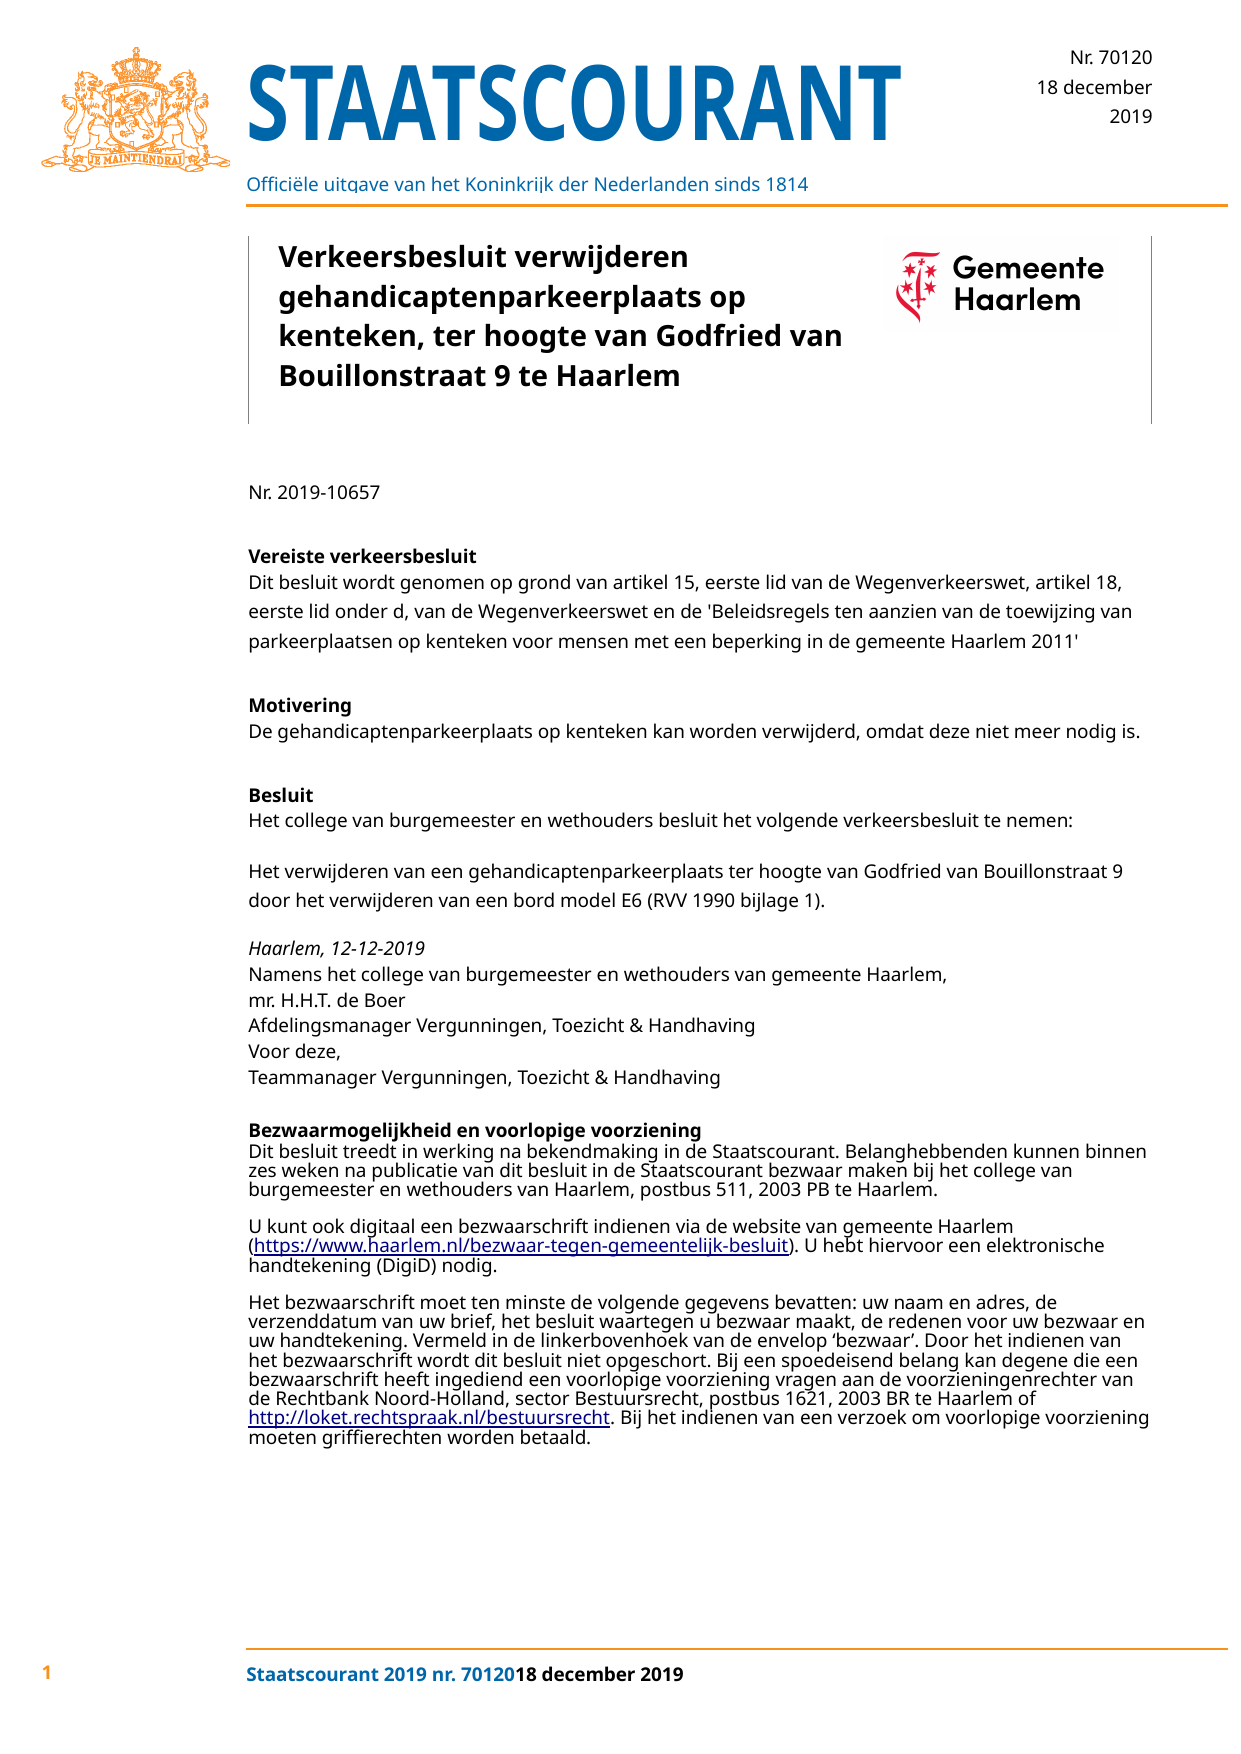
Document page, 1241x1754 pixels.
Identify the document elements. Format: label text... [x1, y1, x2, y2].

text Voor deze, [248, 1038, 1152, 1064]
text Het college van burgemeester en wethouders besluit het volgende verkeersbesluit te nemen: [248, 808, 1152, 833]
text Het verwijderen van een gehandicaptenparkeerplaats ter hoogte van Godfried van Bouillonstraat 9 door het verwijderen van een bord model E6 (RVV 1990 bijlage 1). [248, 858, 1152, 913]
table_header Verkeersbesluit verwijderen gehandicaptenparkeerplaats op kenteken, ter hoogte van Godfried van Bouillonstraat 9 te Haarlem [249, 236, 850, 424]
text Teammanager Vergunningen, Toezicht & Handhaving [248, 1064, 1152, 1090]
text Namens het college van burgemeester en wethouders van gemeente Haarlem, [248, 961, 1152, 987]
text Dit besluit treedt in werking na bekendmaking in de Staatscourant. Belanghebbenden kunnen binnen zes weken na publicatie van dit besluit in de Staatscourant bezwaar maken bij het college van burgemeester en wethouders van Haarlem, postbus 511, 2003 PB te Haarlem. [248, 1143, 1152, 1201]
text Vereiste verkeersbesluit [248, 543, 1152, 569]
text Bezwaarmogelijkheid en voorlopige voorziening [248, 1117, 1152, 1143]
table_header [850, 236, 1151, 424]
text De gehandicaptenparkeerplaats op kenteken kan worden verwijderd, omdat deze niet meer nodig is. [248, 718, 1152, 744]
text Haarlem, 12-12-2019 [248, 935, 1152, 961]
text Nr. 2019-10657 [248, 479, 1152, 505]
text U kunt ook digitaal een bezwaarschrift indienen via de website van gemeente Haarlem (https://www.haarlem.nl/bezwaar-tegen-gemeentelijk-besluit). U hebt hiervoor een elektronische handtekening (DigiD) nodig. [248, 1218, 1152, 1276]
text Besluit [248, 782, 1152, 808]
picture [882, 236, 1119, 331]
picture [41, 47, 231, 172]
text Dit besluit wordt genomen op grond van artikel 15, eerste lid van de Wegenverkeerswet, artikel 18, eerste lid onder d, van de Wegenverkeerswet en de 'Beleidsregels ten aanzien van de toewijzing van parkeerplaatsen op kenteken voor mensen met een beperking in de gemeente Haarlem 2011' [248, 569, 1152, 654]
text Motivering [248, 692, 1152, 718]
text Het bezwaarschrift moet ten minste de volgende gegevens bevatten: uw naam en adres, de verzenddatum van uw brief, het besluit waartegen u bezwaar maakt, de redenen voor uw bezwaar en uw handtekening. Vermeld in de linkerbovenhoek van de envelop ‘bezwaar’. Door het indienen van het bezwaarschrift wordt dit besluit niet opgeschort. Bij een spoedeisend belang kan degene die een bezwaarschrift heeft ingediend een voorlopige voorziening vragen aan de voorzieningenrechter van de Rechtbank Noord-Holland, sector Bestuursrecht, postbus 1621, 2003 BR te Haarlem of http://loket.rechtspraak.nl/bestuursrecht. Bij het indienen van een verzoek om voorlopige voorziening moeten griffierechten worden betaald. [248, 1294, 1152, 1448]
text Afdelingsmanager Vergunningen, Toezicht & Handhaving [248, 1013, 1152, 1038]
text mr. H.H.T. de Boer [248, 987, 1152, 1013]
